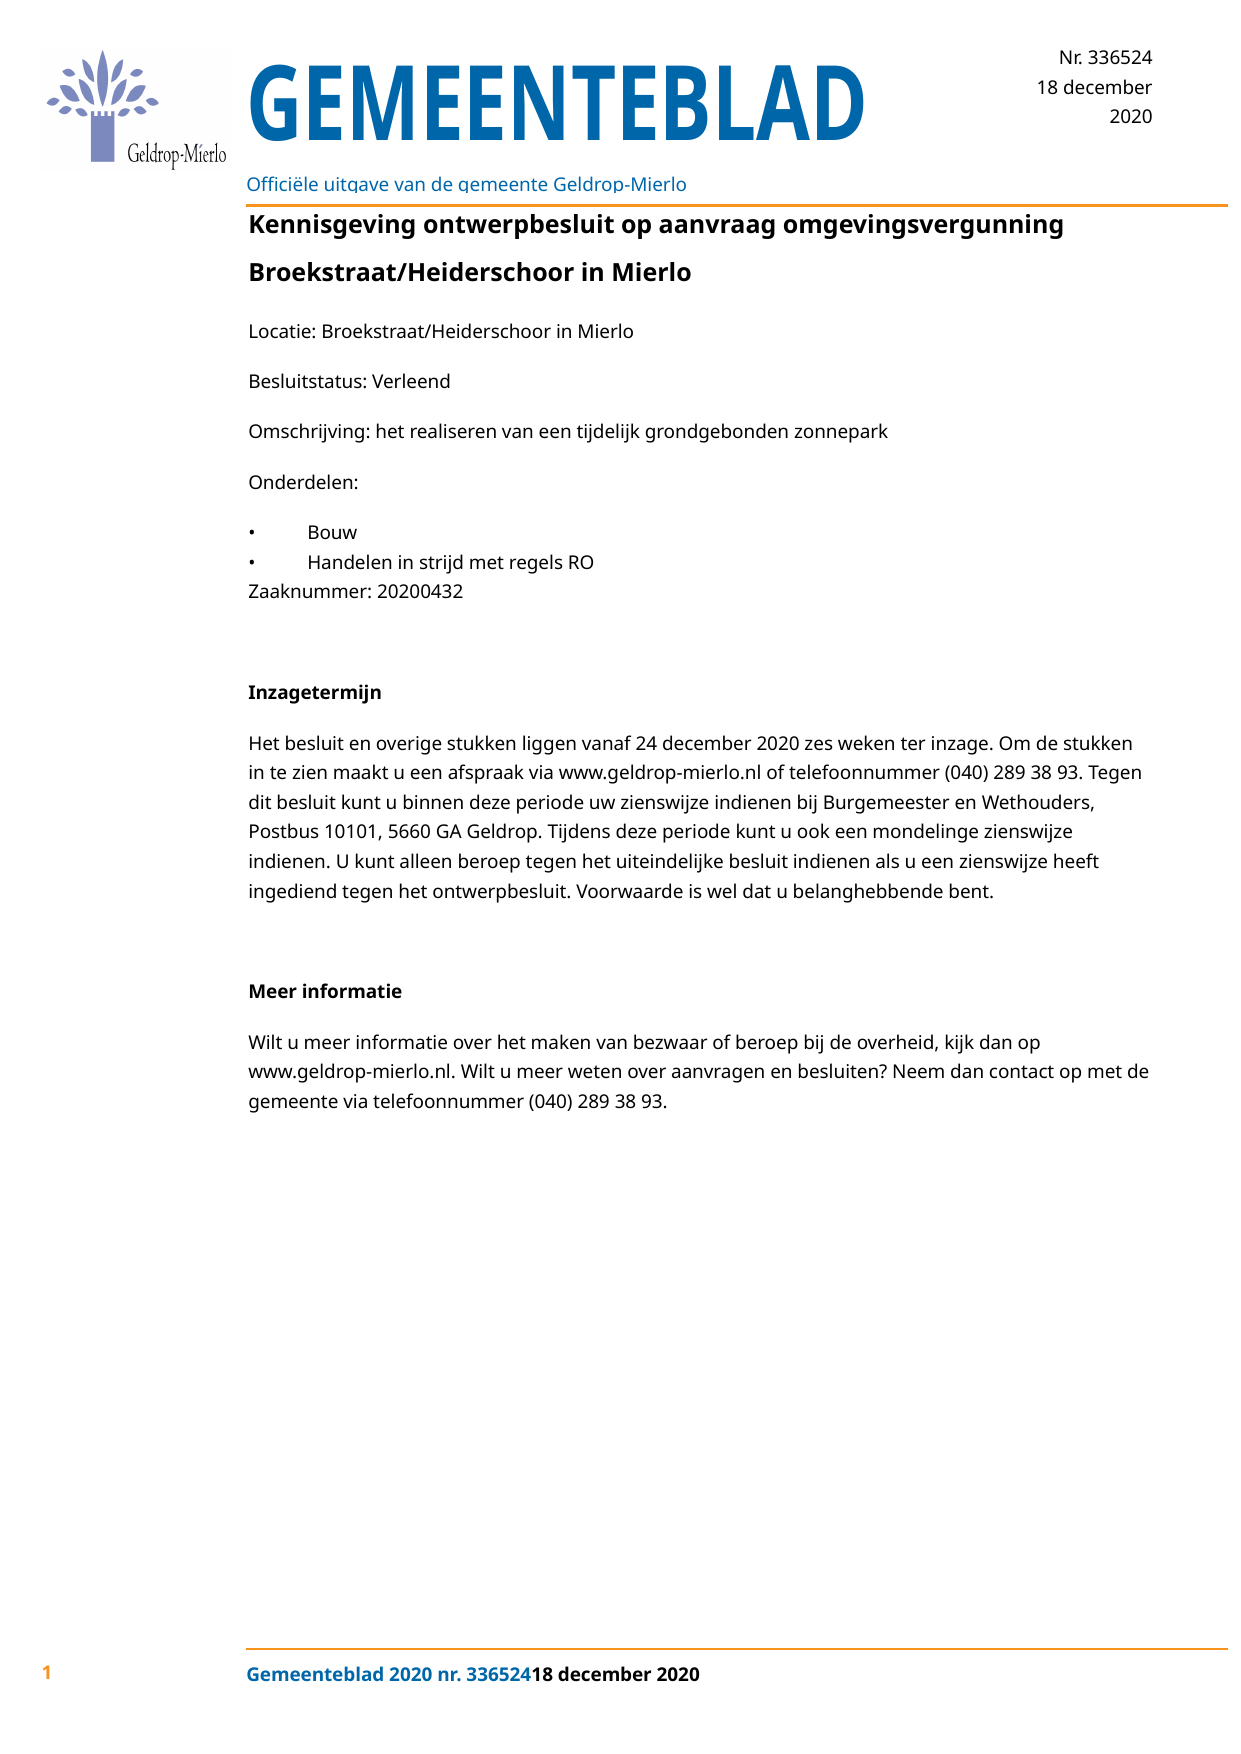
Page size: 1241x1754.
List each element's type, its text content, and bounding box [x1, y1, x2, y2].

text Inzagetermijn [248, 679, 1152, 705]
text Onderdelen: [248, 469, 1152, 495]
picture [41, 47, 231, 172]
list Bouw [248, 519, 1152, 545]
text Locatie: Broekstraat/Heiderschoor in Mierlo [248, 318, 1152, 344]
list Handelen in strijd met regels RO [248, 549, 1152, 575]
text Omschrijving: het realiseren van een tijdelijk grondgebonden zonnepark [248, 419, 1152, 444]
text Kennisgeving ontwerpbesluit op aanvraag omgevingsvergunning Broekstraat/Heiderschoor in Mierlo [248, 207, 1152, 288]
text Besluitstatus: Verleend [248, 368, 1152, 394]
text Meer informatie [248, 979, 1152, 1004]
text Zaaknummer: 20200432 [248, 579, 1152, 604]
text Wilt u meer informatie over het maken van bezwaar of beroep bij de overheid, kijk dan op www.geldrop-mierlo.nl. Wilt u meer weten over aanvragen en besluiten? Neem dan contact op met de gemeente via telefoonnummer (040) 289 38 93. [248, 1029, 1152, 1114]
text Het besluit en overige stukken liggen vanaf 24 december 2020 zes weken ter inzage. Om de stukken in te zien maakt u een afspraak via www.geldrop-mierlo.nl of telefoonnummer (040) 289 38 93. Tegen dit besluit kunt u binnen deze periode uw zienswijze indienen bij Burgemeester en Wethouders, Postbus 10101, 5660 GA Geldrop. Tijdens deze periode kunt u ook een mondelinge zienswijze indienen. U kunt alleen beroep tegen het uiteindelijke besluit indienen als u een zienswijze heeft ingediend tegen het ontwerpbesluit. Voorwaarde is wel dat u belanghebbende bent. [248, 730, 1152, 904]
